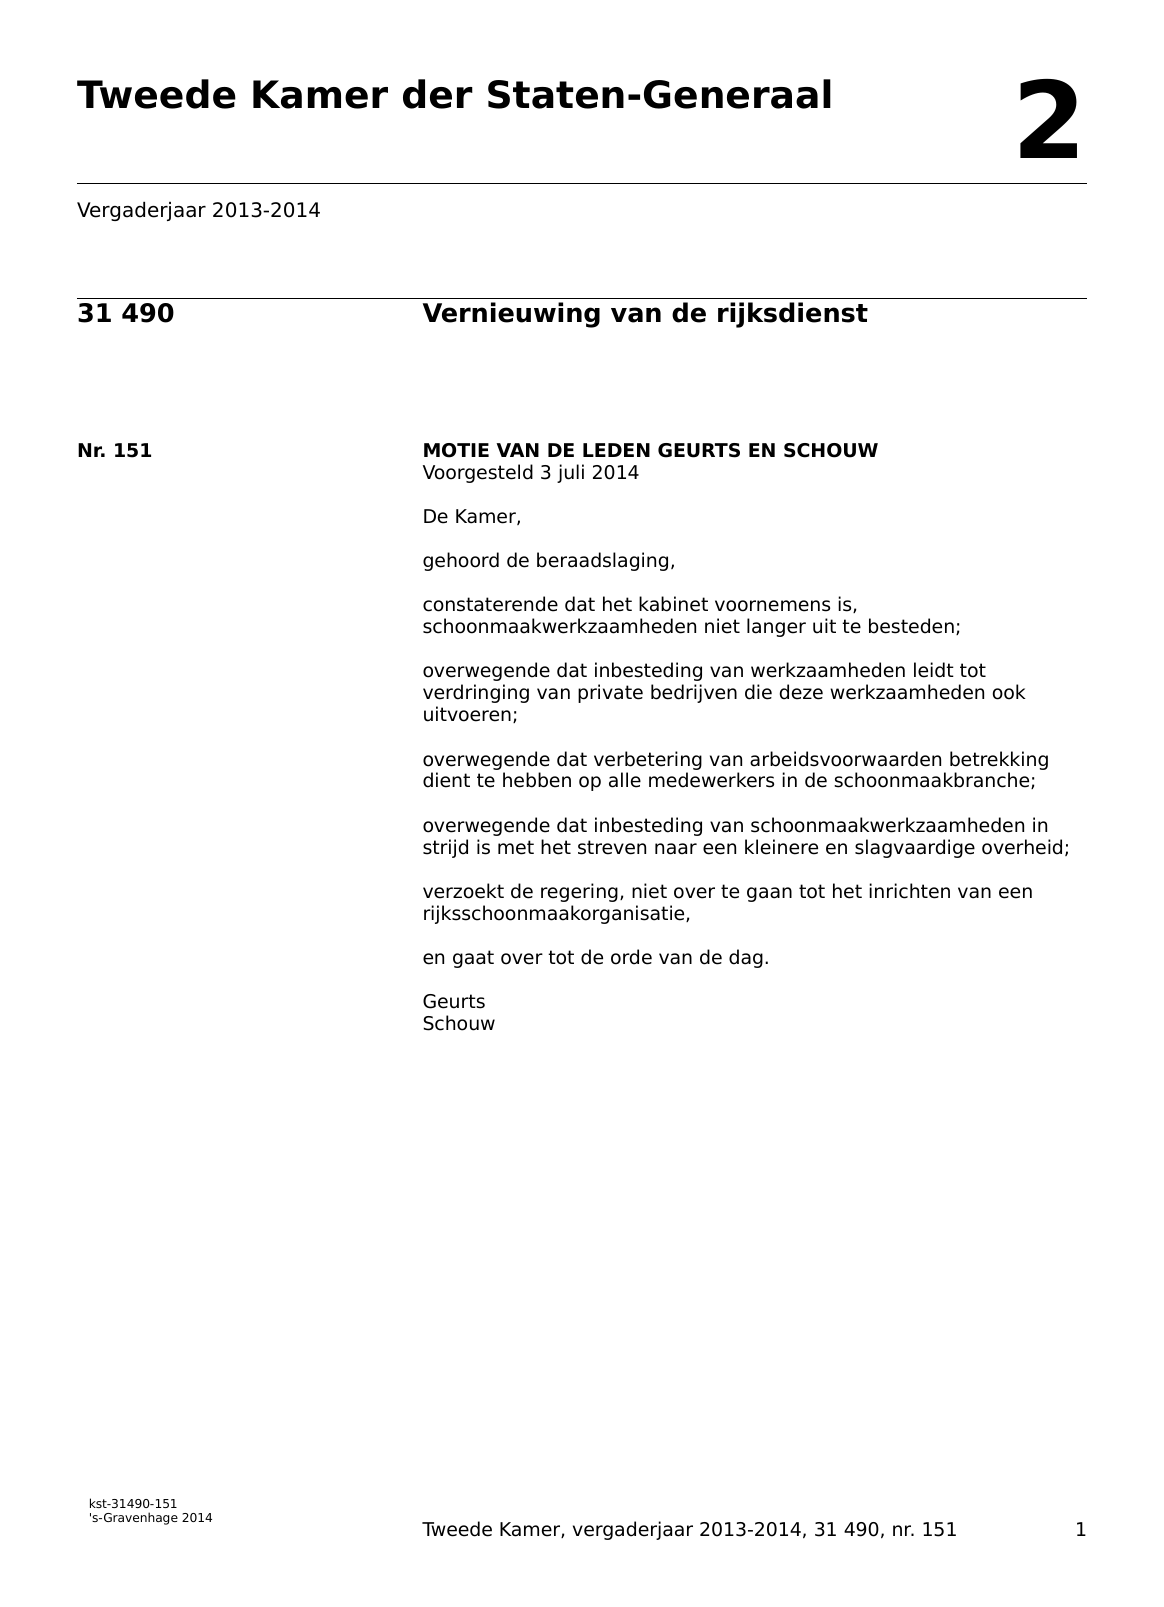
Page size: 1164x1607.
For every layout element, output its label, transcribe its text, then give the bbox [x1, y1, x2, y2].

text en gaat over tot de orde van de dag. [422, 947, 1087, 969]
text De Kamer, [422, 506, 1087, 528]
text gehoord de beraadslaging, [422, 550, 1087, 572]
table_header 2 [886, 59, 1087, 183]
text Voorgesteld 3 juli 2014 [422, 462, 1087, 484]
text Schouw [422, 1013, 1087, 1035]
table_cell Vergaderjaar 2013-2014 [77, 184, 1087, 298]
text kst-31490-151 [88, 1497, 323, 1511]
text overwegende dat inbesteding van werkzaamheden leidt tot verdringing van private bedrijven die deze werkzaamheden ook uitvoeren; [422, 660, 1087, 726]
text Geurts [422, 991, 1087, 1013]
subtitle 31 490 Vernieuwing van de rijksdienst [77, 299, 1087, 329]
text overwegende dat verbetering van arbeidsvoorwaarden betrekking dient te hebben op alle medewerkers in de schoonmaakbranche; [422, 748, 1087, 792]
text constaterende dat het kabinet voornemens is, schoonmaakwerkzaamheden niet langer uit te besteden; [422, 594, 1087, 638]
text 's-Gravenhage 2014 [88, 1511, 323, 1525]
subtitle Nr. 151 MOTIE VAN DE LEDEN GEURTS EN SCHOUW [77, 440, 1087, 462]
text verzoekt de regering, niet over te gaan tot het inrichten van een rijksschoonmaakorganisatie, [422, 881, 1087, 925]
text overwegende dat inbesteding van schoonmaakwerkzaamheden in strijd is met het streven naar een kleinere en slagvaardige overheid; [422, 814, 1087, 858]
table_header Tweede Kamer der Staten-Generaal [77, 59, 886, 183]
